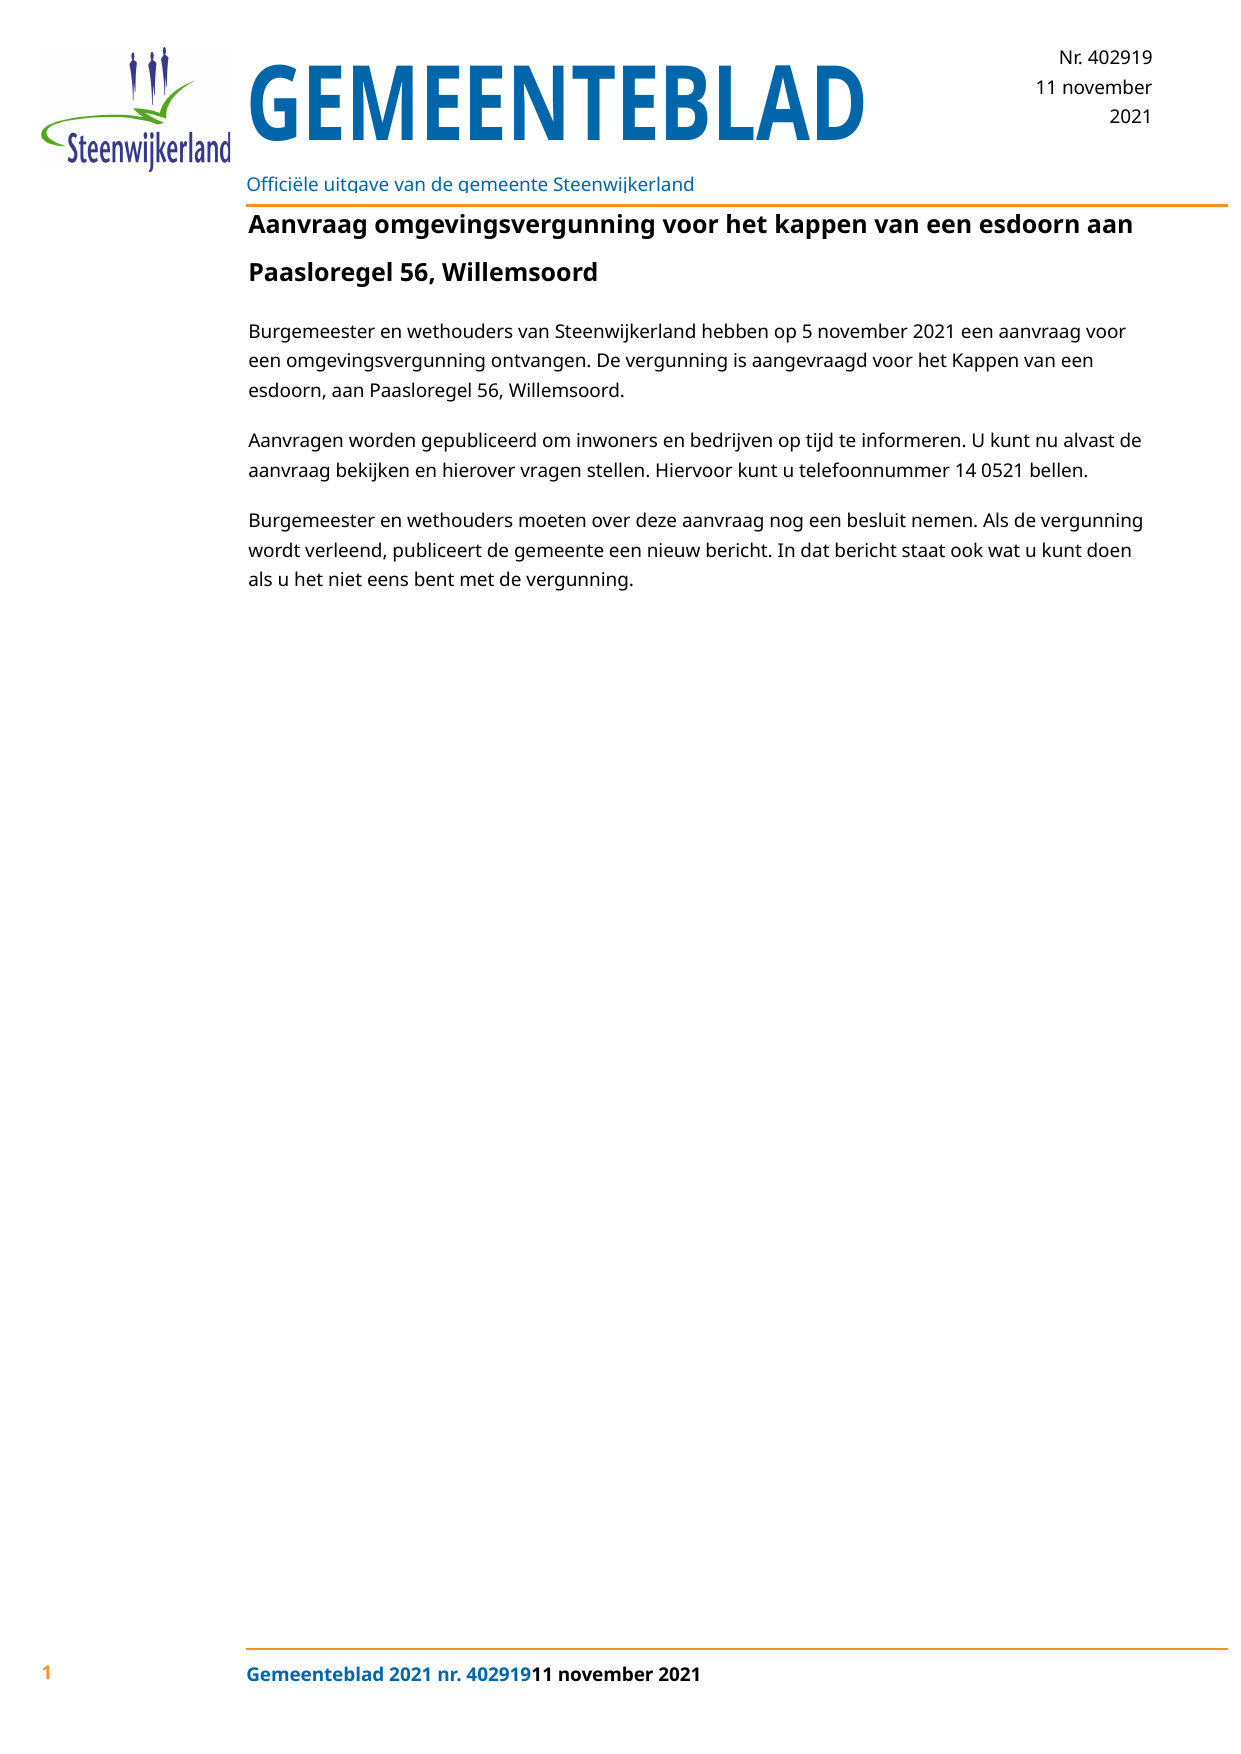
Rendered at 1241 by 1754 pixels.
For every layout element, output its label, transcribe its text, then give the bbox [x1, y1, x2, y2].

text Aanvragen worden gepubliceerd om inwoners en bedrijven op tijd te informeren. U kunt nu alvast de aanvraag bekijken en hierover vragen stellen. Hiervoor kunt u telefoonnummer 14 0521 bellen. [248, 427, 1152, 483]
text Burgemeester en wethouders moeten over deze aanvraag nog een besluit nemen. Als de vergunning wordt verleend, publiceert de gemeente een nieuw bericht. In dat bericht staat ook wat u kunt doen als u het niet eens bent met de vergunning. [248, 507, 1152, 592]
text Burgemeester en wethouders van Steenwijkerland hebben op 5 november 2021 een aanvraag voor een omgevingsvergunning ontvangen. De vergunning is aangevraagd voor het Kappen van een esdoorn, aan Paasloregel 56, Willemsoord. [248, 318, 1152, 403]
text Aanvraag omgevingsvergunning voor het kappen van een esdoorn aan Paasloregel 56, Willemsoord [248, 207, 1152, 288]
picture [41, 47, 231, 172]
